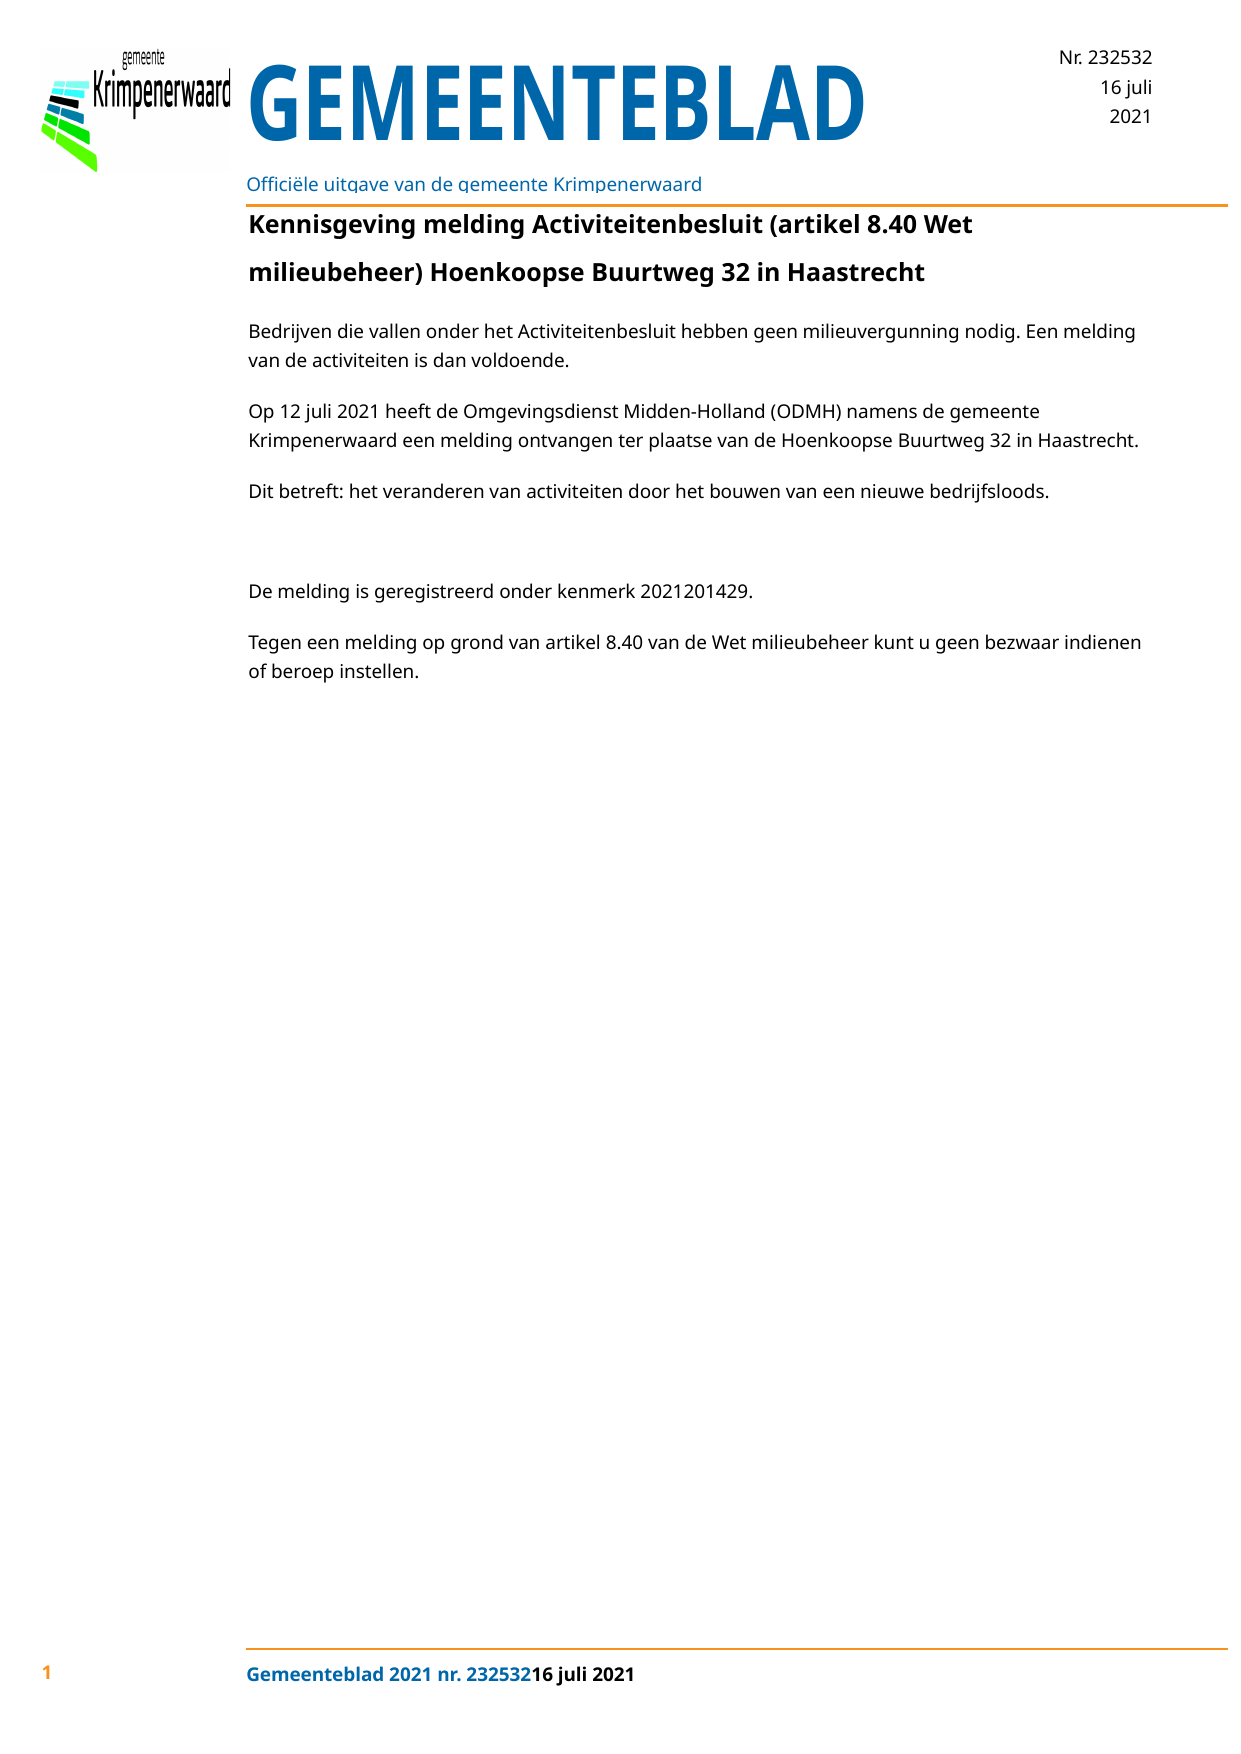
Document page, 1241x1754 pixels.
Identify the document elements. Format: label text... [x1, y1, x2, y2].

text Kennisgeving melding Activiteitenbesluit (artikel 8.40 Wet milieubeheer) Hoenkoopse Buurtweg 32 in Haastrecht [248, 207, 1152, 288]
text Bedrijven die vallen onder het Activiteitenbesluit hebben geen milieuvergunning nodig. Een melding van de activiteiten is dan voldoende. [248, 318, 1152, 373]
picture [41, 47, 231, 172]
text De melding is geregistreerd onder kenmerk 2021201429. [248, 579, 1152, 604]
text Tegen een melding op grond van artikel 8.40 van de Wet milieubeheer kunt u geen bezwaar indienen of beroep instellen. [248, 629, 1152, 684]
text Dit betreft: het veranderen van activiteiten door het bouwen van een nieuwe bedrijfsloods. [248, 478, 1152, 504]
text Op 12 juli 2021 heeft de Omgevingsdienst Midden-Holland (ODMH) namens de gemeente Krimpenerwaard een melding ontvangen ter plaatse van de Hoenkoopse Buurtweg 32 in Haastrecht. [248, 398, 1152, 453]
